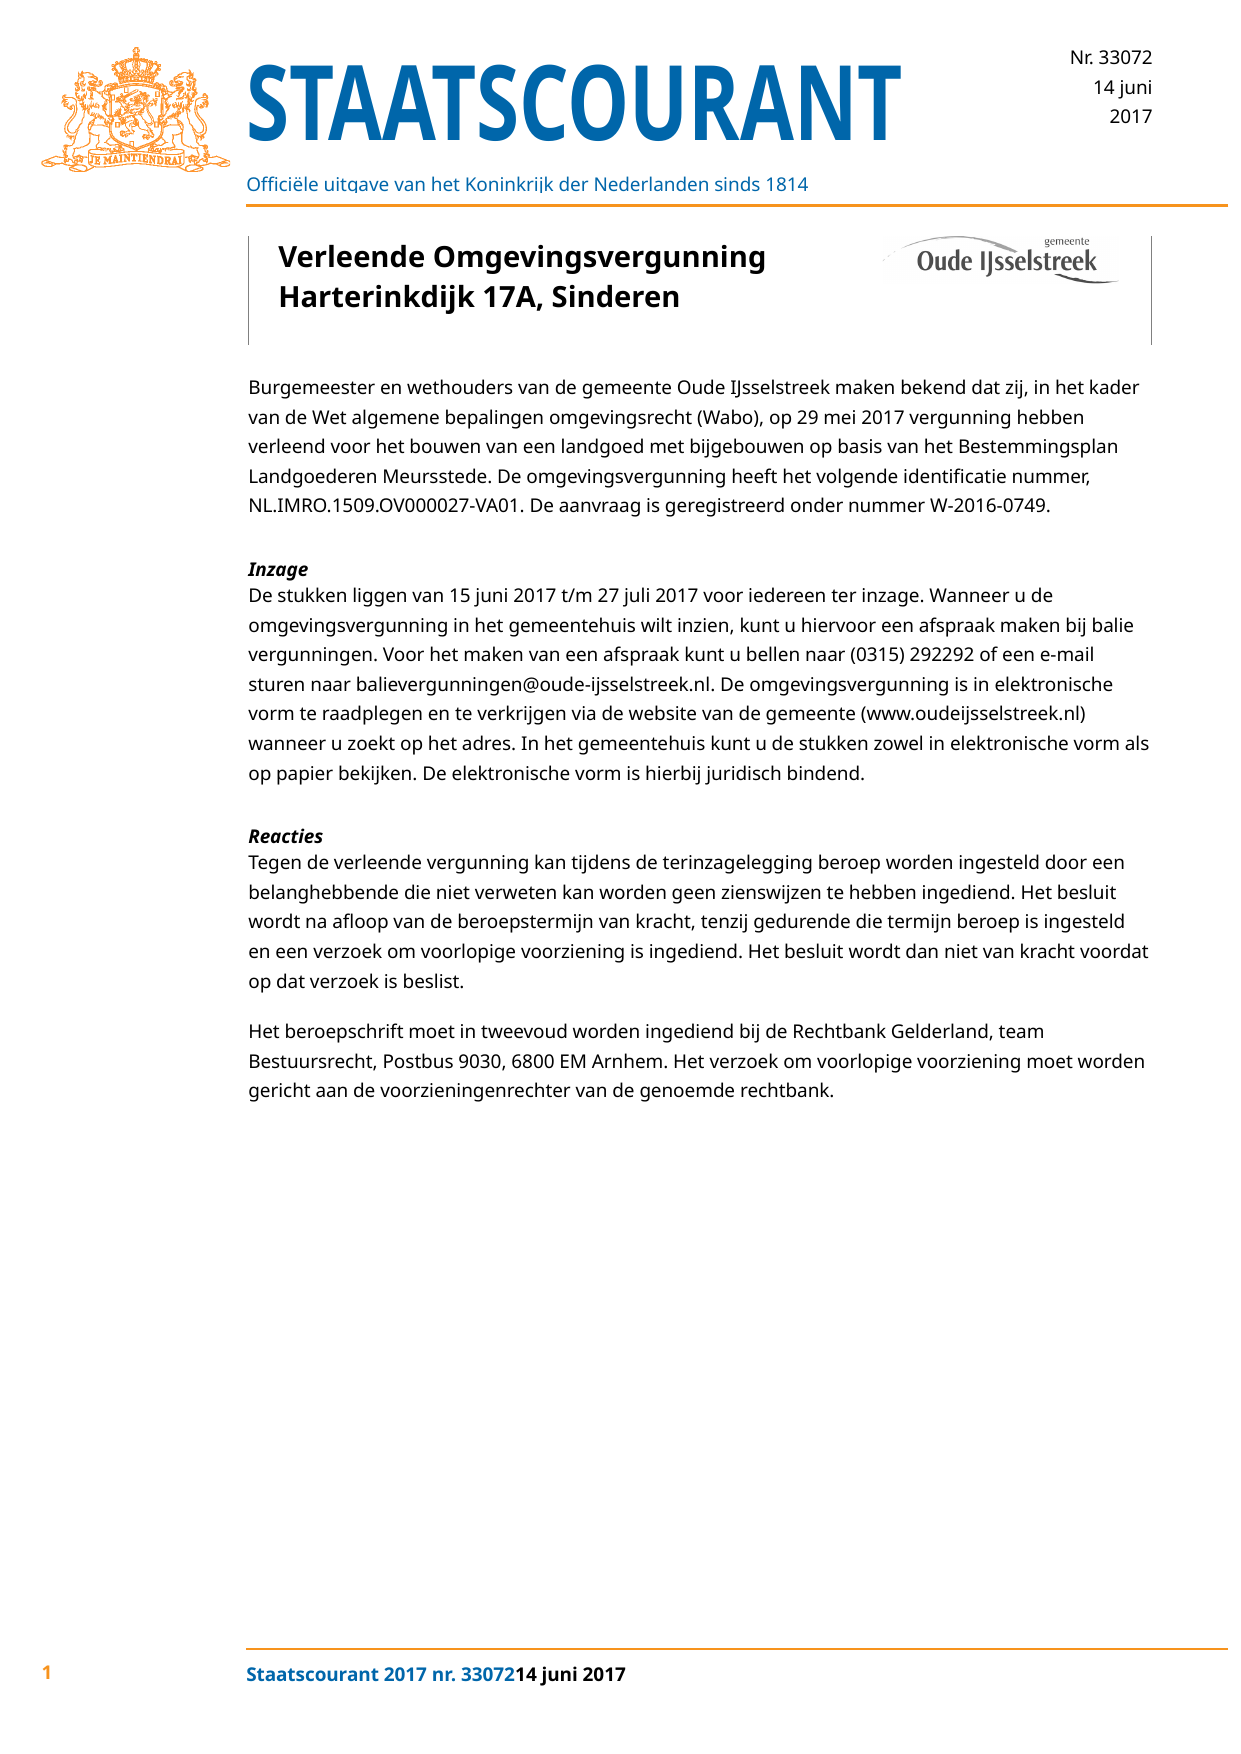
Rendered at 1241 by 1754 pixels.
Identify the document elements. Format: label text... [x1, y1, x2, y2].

text Inzage [248, 557, 1152, 582]
text Burgemeester en wethouders van de gemeente Oude IJsselstreek maken bekend dat zij, in het kader van de Wet algemene bepalingen omgevingsrecht (Wabo), op 29 mei 2017 vergunning hebben verleend voor het bouwen van een landgoed met bijgebouwen op basis van het Bestemmingsplan Landgoederen Meursstede. De omgevingsvergunning heeft het volgende identificatie nummer, NL.IMRO.1509.OV000027-VA01. De aanvraag is geregistreerd onder nummer W-2016-0749. [248, 374, 1152, 518]
text Het beroepschrift moet in tweevoud worden ingediend bij de Rechtbank Gelderland, team Bestuursrecht, Postbus 9030, 6800 EM Arnhem. Het verzoek om voorlopige voorziening moet worden gericht aan de voorzieningenrechter van de genoemde rechtbank. [248, 1018, 1152, 1103]
picture [882, 236, 1119, 284]
text De stukken liggen van 15 juni 2017 t/m 27 juli 2017 voor iedereen ter inzage. Wanneer u de omgevingsvergunning in het gemeentehuis wilt inzien, kunt u hiervoor een afspraak maken bij balie vergunningen. Voor het maken van een afspraak kunt u bellen naar (0315) 292292 of een e-mail sturen naar balievergunningen@oude-ijsselstreek.nl. De omgevingsvergunning is in elektronische vorm te raadplegen en te verkrijgen via de website van de gemeente (www.oudeijsselstreek.nl) wanneer u zoekt op het adres. In het gemeentehuis kunt u de stukken zowel in elektronische vorm als op papier bekijken. De elektronische vorm is hierbij juridisch bindend. [248, 582, 1152, 786]
table_header [850, 236, 1151, 345]
text Reacties [248, 824, 1152, 849]
text Tegen de verleende vergunning kan tijdens de terinzagelegging beroep worden ingesteld door een belanghebbende die niet verweten kan worden geen zienswijzen te hebben ingediend. Het besluit wordt na afloop van de beroepstermijn van kracht, tenzij gedurende die termijn beroep is ingesteld en een verzoek om voorlopige voorziening is ingediend. Het besluit wordt dan niet van kracht voordat op dat verzoek is beslist. [248, 849, 1152, 993]
table_header Verleende Omgevingsvergunning Harterinkdijk 17A, Sinderen [249, 236, 850, 345]
picture [41, 47, 231, 172]
